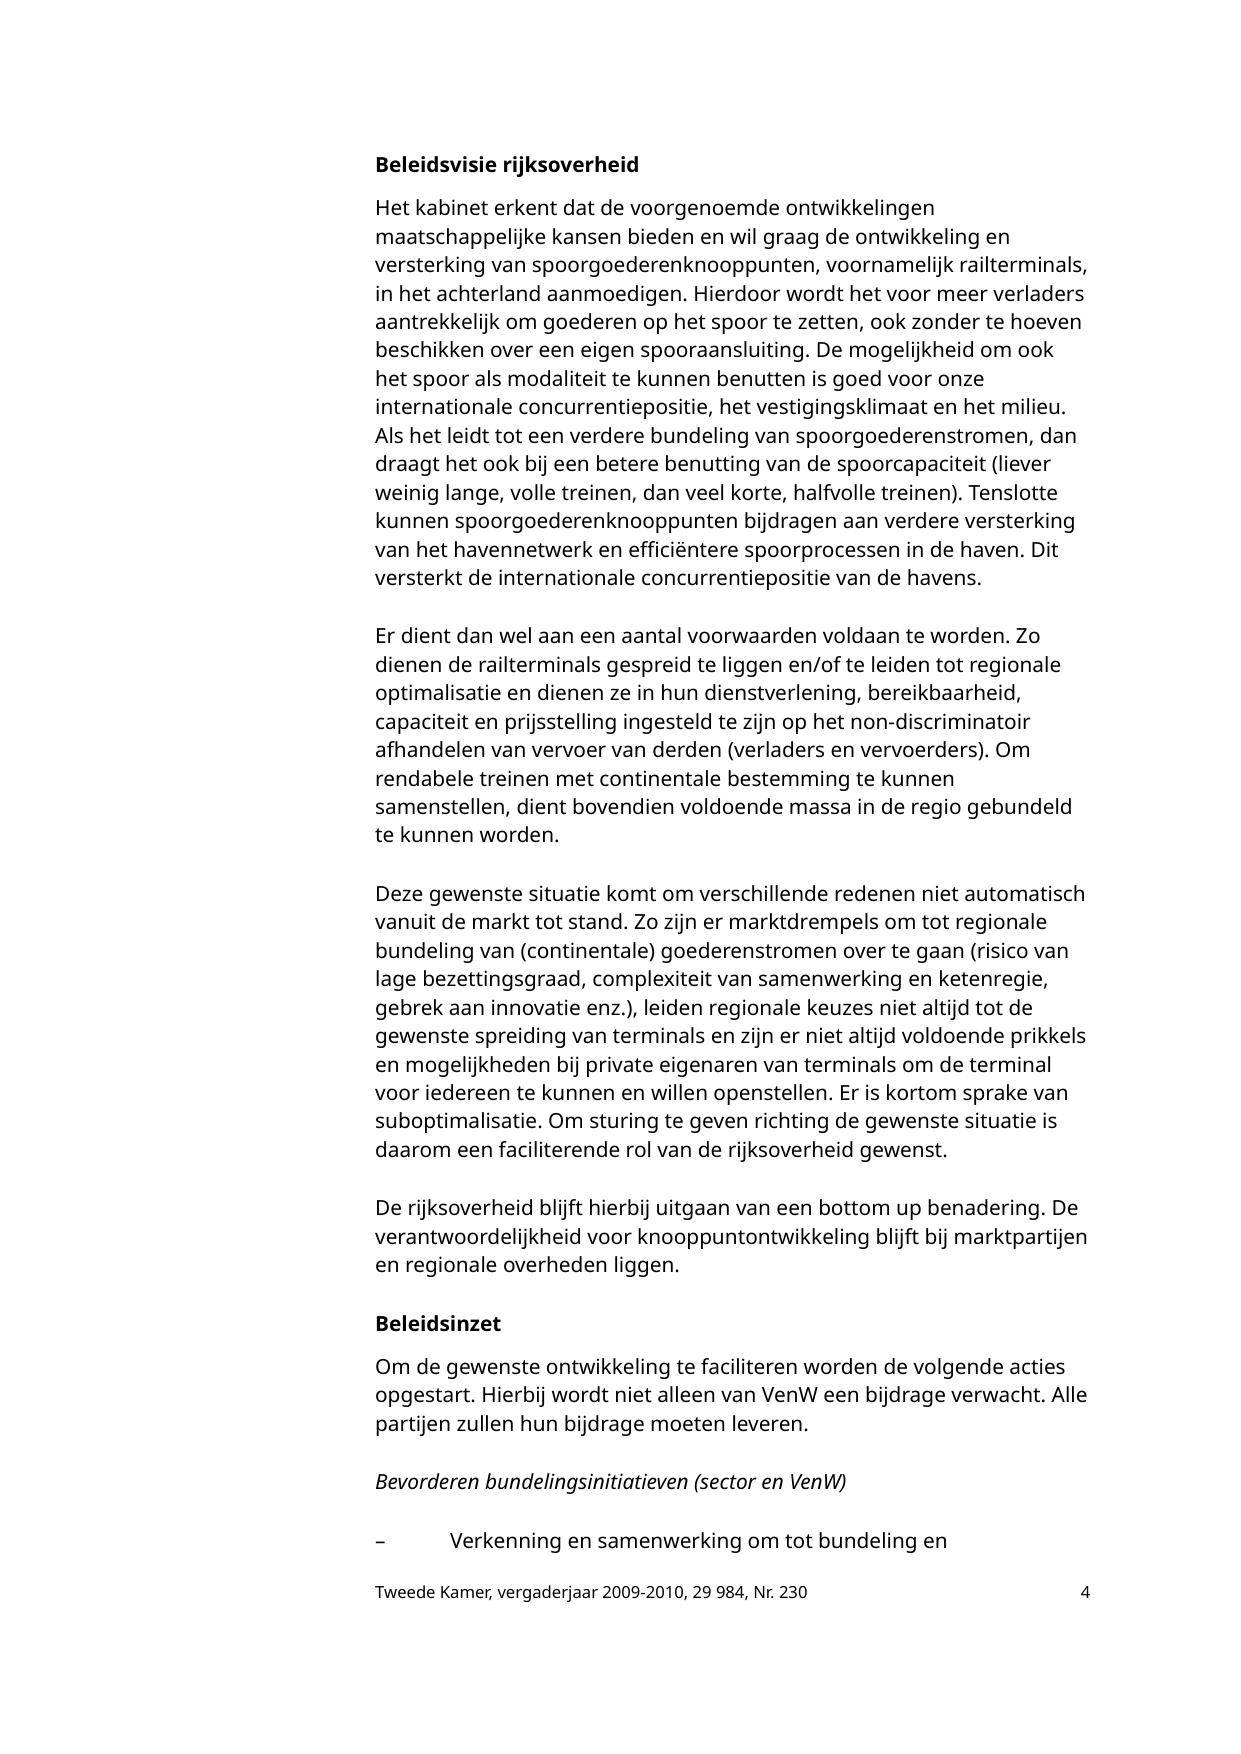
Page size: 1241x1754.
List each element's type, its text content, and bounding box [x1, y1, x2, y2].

text Om de gewenste ontwikkeling te faciliteren worden de volgende acties opgestart. Hierbij wordt niet alleen van VenW een bijdrage verwacht. Alle partijen zullen hun bijdrage moeten leveren. [375, 1352, 1090, 1437]
text Er dient dan wel aan een aantal voorwaarden voldaan te worden. Zo dienen de railterminals gespreid te liggen en/of te leiden tot regionale optimalisatie en dienen ze in hun dienstverlening, bereikbaarheid, capaciteit en prijsstelling ingesteld te zijn op het non-discriminatoir afhandelen van vervoer van derden (verladers en vervoerders). Om rendabele treinen met continentale bestemming te kunnen samenstellen, dient bovendien voldoende massa in de regio gebundeld te kunnen worden. [375, 622, 1090, 849]
text Beleidsinzet [375, 1309, 1090, 1337]
list Verkenning en samenwerking om tot bundeling en [375, 1526, 1090, 1554]
text Het kabinet erkent dat de voorgenoemde ontwikkelingen maatschappelijke kansen bieden en wil graag de ontwikkeling en versterking van spoorgoederenknooppunten, voornamelijk railterminals, in het achterland aanmoedigen. Hierdoor wordt het voor meer verladers aantrekkelijk om goederen op het spoor te zetten, ook zonder te hoeven beschikken over een eigen spooraansluiting. De mogelijkheid om ook het spoor als modaliteit te kunnen benutten is goed voor onze internationale concurrentiepositie, het vestigingsklimaat en het milieu. Als het leidt tot een verdere bundeling van spoorgoederenstromen, dan draagt het ook bij een betere benutting van de spoorcapaciteit (liever weinig lange, volle treinen, dan veel korte, halfvolle treinen). Tenslotte kunnen spoorgoederenknooppunten bijdragen aan verdere versterking van het havennetwerk en efficiëntere spoorprocessen in de haven. Dit versterkt de internationale concurrentiepositie van de havens. [375, 193, 1090, 592]
text Bevorderen bundelingsinitiatieven (sector en VenW) [375, 1467, 1090, 1496]
text Beleidsvisie rijksoverheid [375, 150, 1090, 178]
text De rijksoverheid blijft hierbij uitgaan van een bottom up benadering. De verantwoordelijkheid voor knooppuntontwikkeling blijft bij marktpartijen en regionale overheden liggen. [375, 1193, 1090, 1279]
text Deze gewenste situatie komt om verschillende redenen niet automatisch vanuit de markt tot stand. Zo zijn er marktdrempels om tot regionale bundeling van (continentale) goederenstromen over te gaan (risico van lage bezettingsgraad, complexiteit van samenwerking en ketenregie, gebrek aan innovatie enz.), leiden regionale keuzes niet altijd tot de gewenste spreiding van terminals en zijn er niet altijd voldoende prikkels en mogelijkheden bij private eigenaren van terminals om de terminal voor iedereen te kunnen en willen openstellen. Er is kortom sprake van suboptimalisatie. Om sturing te geven richting de gewenste situatie is daarom een faciliterende rol van de rijksoverheid gewenst. [375, 879, 1090, 1163]
